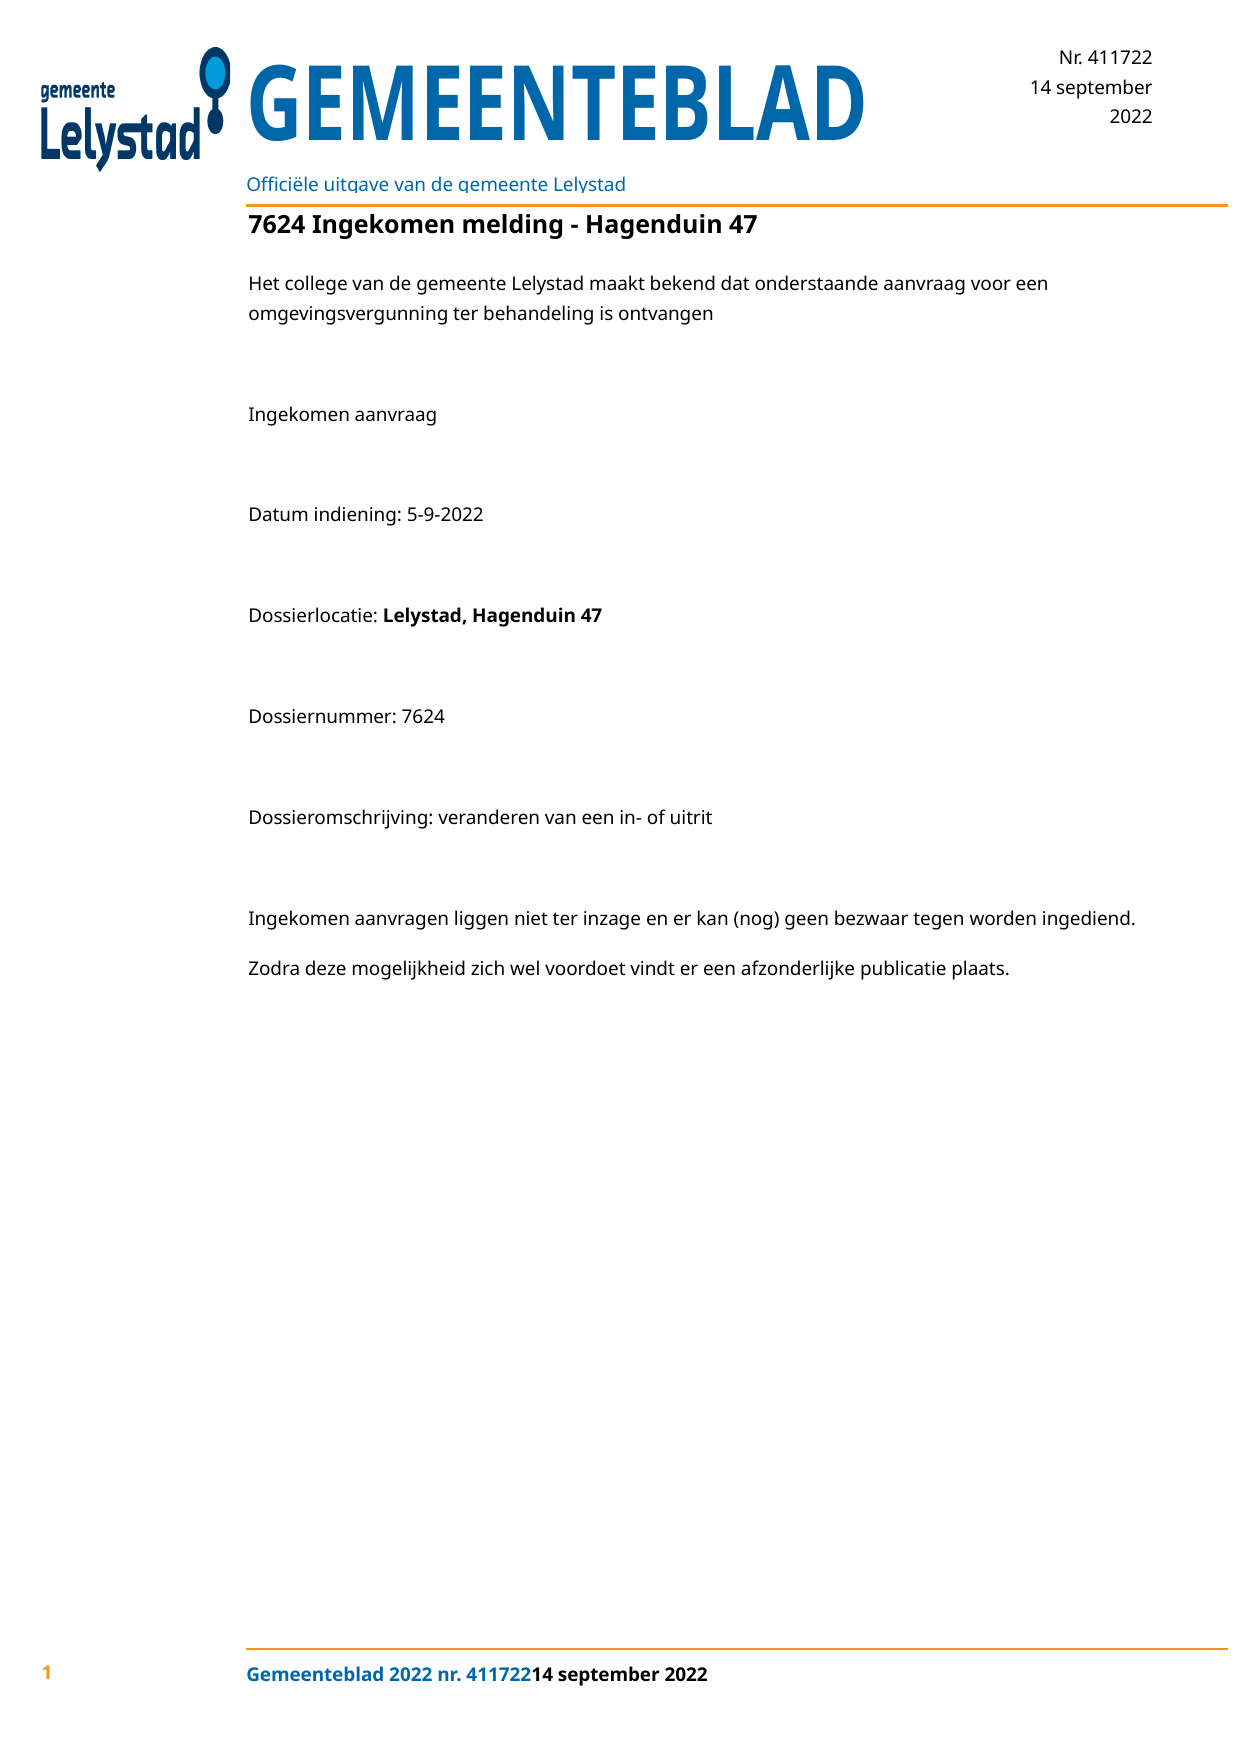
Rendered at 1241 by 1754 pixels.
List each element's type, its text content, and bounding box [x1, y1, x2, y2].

text Dossiernummer: 7624 [248, 703, 1152, 729]
text Datum indiening: 5-9-2022 [248, 502, 1152, 527]
text Dossieromschrijving: veranderen van een in- of uitrit [248, 804, 1152, 830]
picture [41, 47, 231, 172]
text 7624 Ingekomen melding - Hagenduin 47 [248, 207, 1152, 241]
text Zodra deze mogelijkheid zich wel voordoet vindt er een afzonderlijke publicatie plaats. [248, 955, 1152, 981]
text Dossierlocatie: Lelystad, Hagenduin 47 [248, 602, 1152, 628]
text Ingekomen aanvragen liggen niet ter inzage en er kan (nog) geen bezwaar tegen worden ingediend. [248, 905, 1152, 931]
text Het college van de gemeente Lelystad maakt bekend dat onderstaande aanvraag voor een omgevingsvergunning ter behandeling is ontvangen [248, 270, 1152, 326]
text Ingekomen aanvraag [248, 401, 1152, 426]
